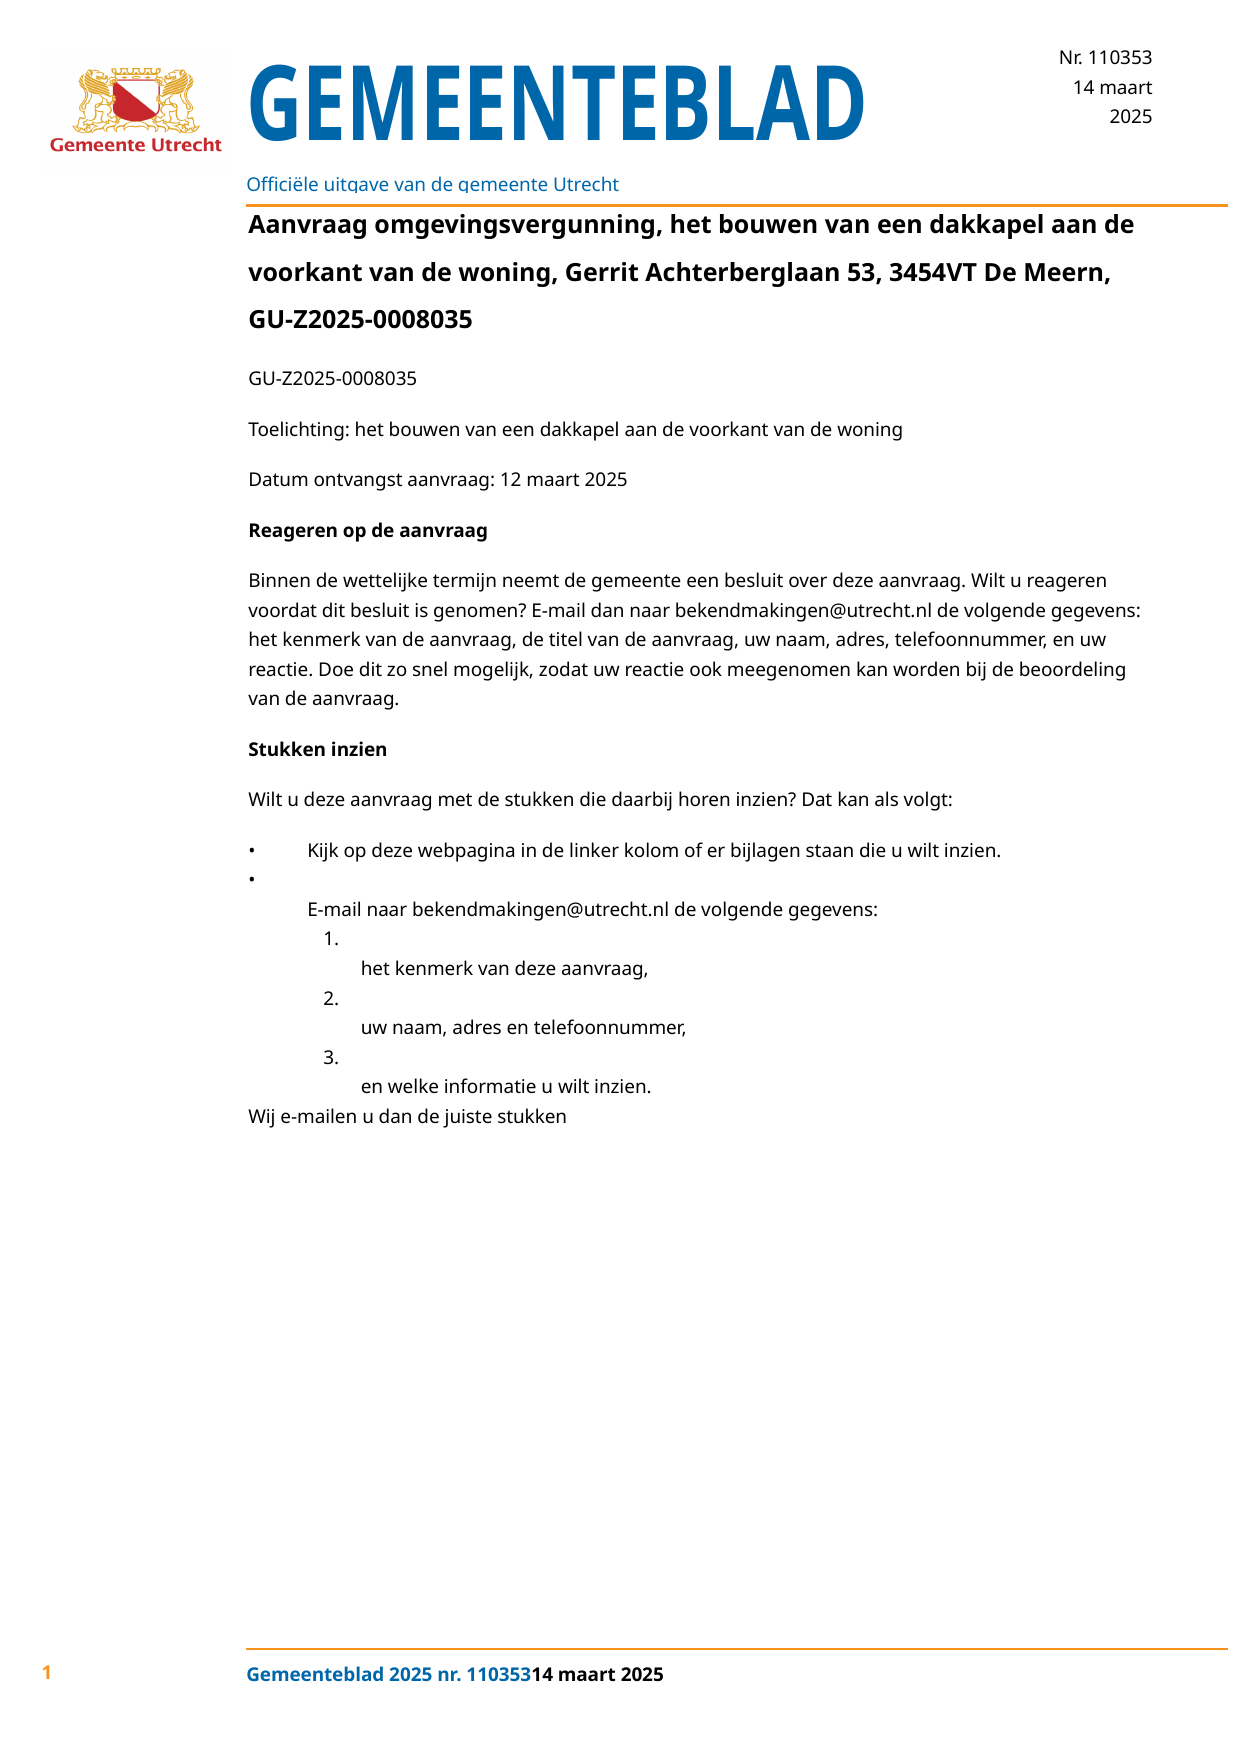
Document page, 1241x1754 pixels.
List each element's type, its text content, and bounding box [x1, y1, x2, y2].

list en welke informatie u wilt inzien. [323, 1073, 1152, 1099]
text GU-Z2025-0008035 [248, 366, 1152, 391]
list E-mail naar bekendmakingen@utrecht.nl de volgende gegevens: [248, 896, 1152, 922]
picture [41, 47, 231, 172]
text Binnen de wettelijke termijn neemt de gemeente een besluit over deze aanvraag. Wilt u reageren voordat dit besluit is genomen? E-mail dan naar bekendmakingen@utrecht.nl de volgende gegevens: het kenmerk van de aanvraag, de titel van de aanvraag, uw naam, adres, telefoonnummer, en uw reactie. Doe dit zo snel mogelijk, zodat uw reactie ook meegenomen kan worden bij de beoordeling van de aanvraag. [248, 567, 1152, 711]
list Kijk op deze webpagina in de linker kolom of er bijlagen staan die u wilt inzien. [248, 837, 1152, 862]
text Wij e-mailen u dan de juiste stukken [248, 1103, 1152, 1129]
text Stukken inzien [248, 736, 1152, 762]
text Wilt u deze aanvraag met de stukken die daarbij horen inzien? Dat kan als volgt: [248, 786, 1152, 812]
text Aanvraag omgevingsvergunning, het bouwen van een dakkapel aan de voorkant van de woning, Gerrit Achterberglaan 53, 3454VT De Meern, GU-Z2025-0008035 [248, 207, 1152, 336]
text Datum ontvangst aanvraag: 12 maart 2025 [248, 466, 1152, 492]
text Toelichting: het bouwen van een dakkapel aan de voorkant van de woning [248, 416, 1152, 442]
list uw naam, adres en telefoonnummer, [323, 1014, 1152, 1040]
text Reageren op de aanvraag [248, 517, 1152, 542]
list het kenmerk van deze aanvraag, [323, 955, 1152, 981]
